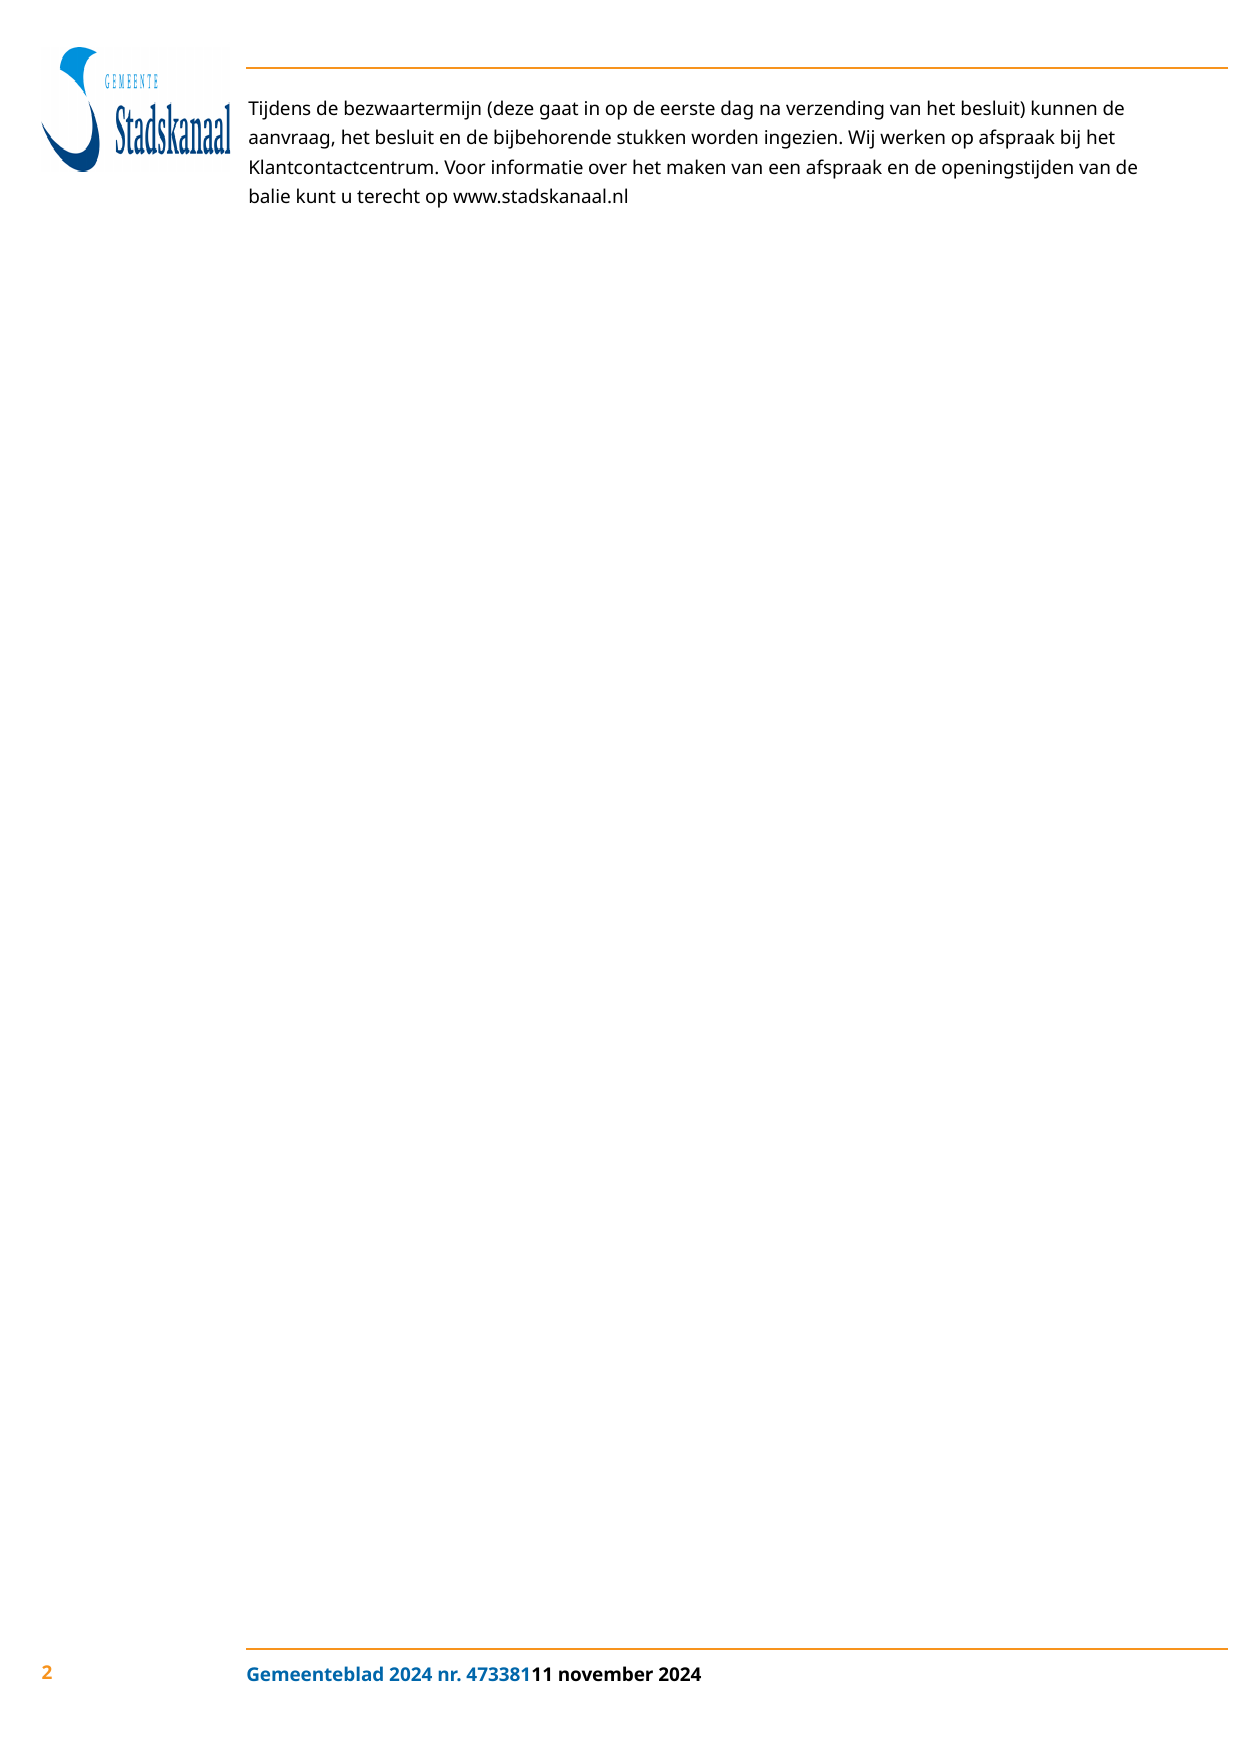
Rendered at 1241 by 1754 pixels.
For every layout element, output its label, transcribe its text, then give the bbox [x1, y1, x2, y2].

picture [41, 47, 231, 172]
text Tijdens de bezwaartermijn (deze gaat in op de eerste dag na verzending van het besluit) kunnen de aanvraag, het besluit en de bijbehorende stukken worden ingezien. Wij werken op afspraak bij het Klantcontactcentrum. Voor informatie over het maken van een afspraak en de openingstijden van de balie kunt u terecht op www.stadskanaal.nl [248, 95, 1152, 209]
